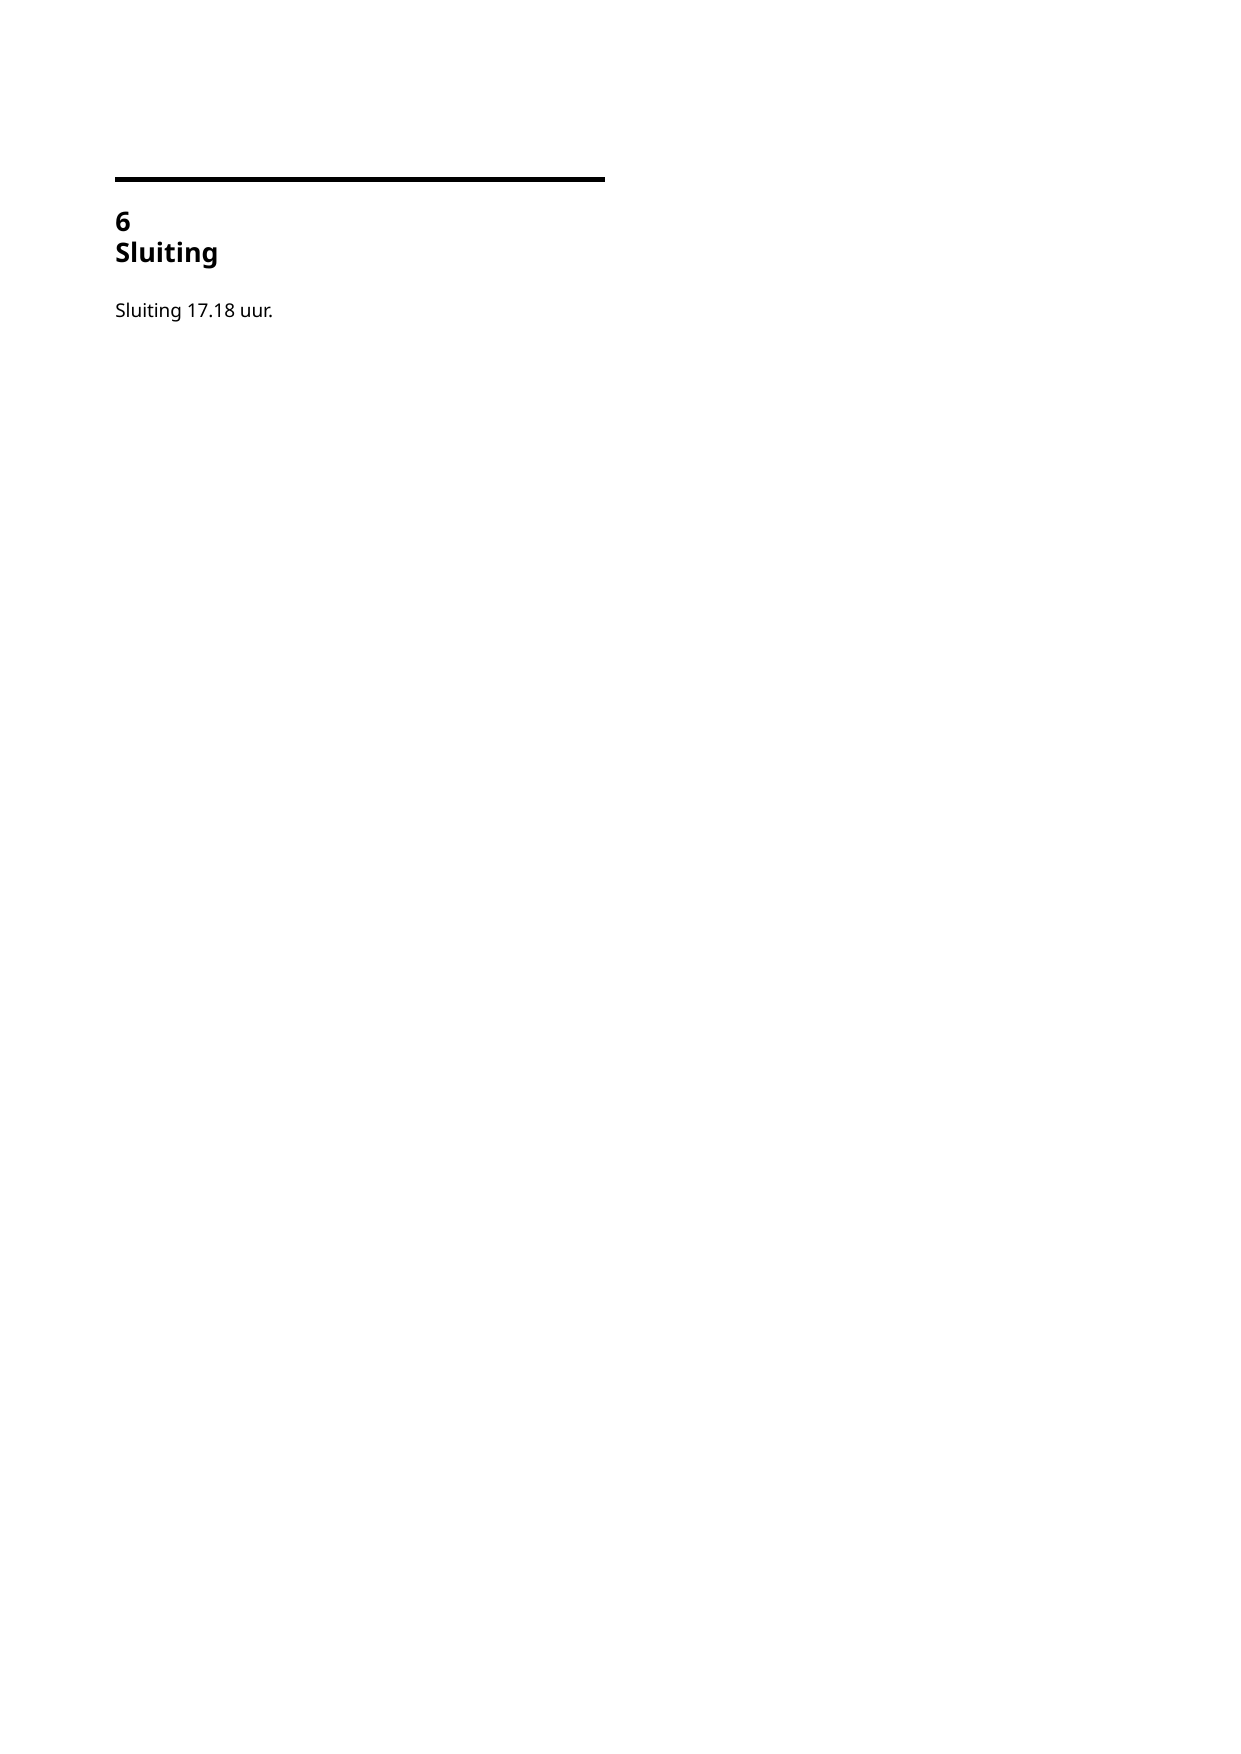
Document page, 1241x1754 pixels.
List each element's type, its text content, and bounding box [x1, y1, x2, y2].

text Sluiting 17.18 uur. [115, 302, 605, 322]
text Sluiting [115, 239, 605, 283]
text 6 [115, 203, 605, 239]
